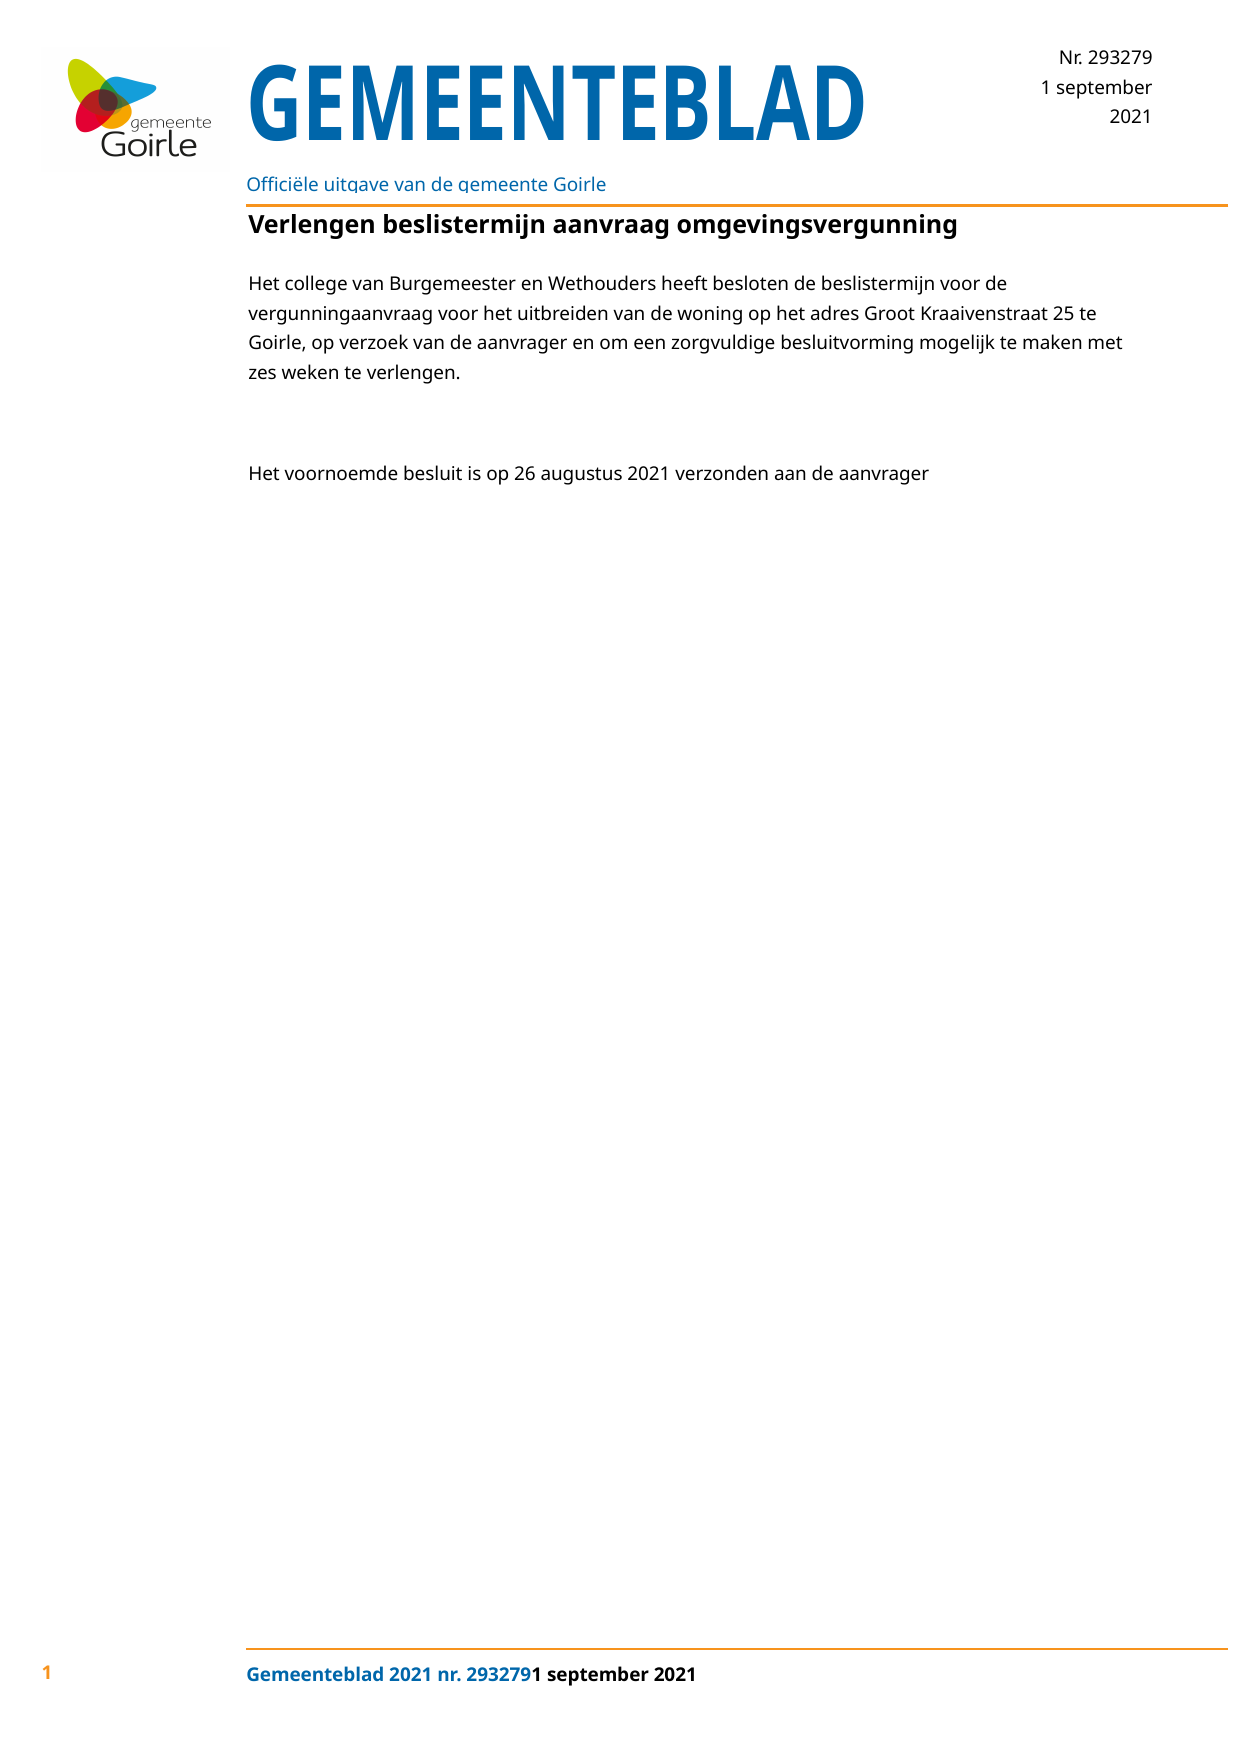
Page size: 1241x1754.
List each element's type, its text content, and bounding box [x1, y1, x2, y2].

text Het voornoemde besluit is op 26 augustus 2021 verzonden aan de aanvrager [248, 460, 1152, 486]
picture [41, 47, 231, 172]
text Verlengen beslistermijn aanvraag omgevingsvergunning [248, 207, 1152, 241]
text Het college van Burgemeester en Wethouders heeft besloten de beslistermijn voor de vergunningaanvraag voor het uitbreiden van de woning op het adres Groot Kraaivenstraat 25 te Goirle, op verzoek van de aanvrager en om een zorgvuldige besluitvorming mogelijk te maken met zes weken te verlengen. [248, 270, 1152, 385]
